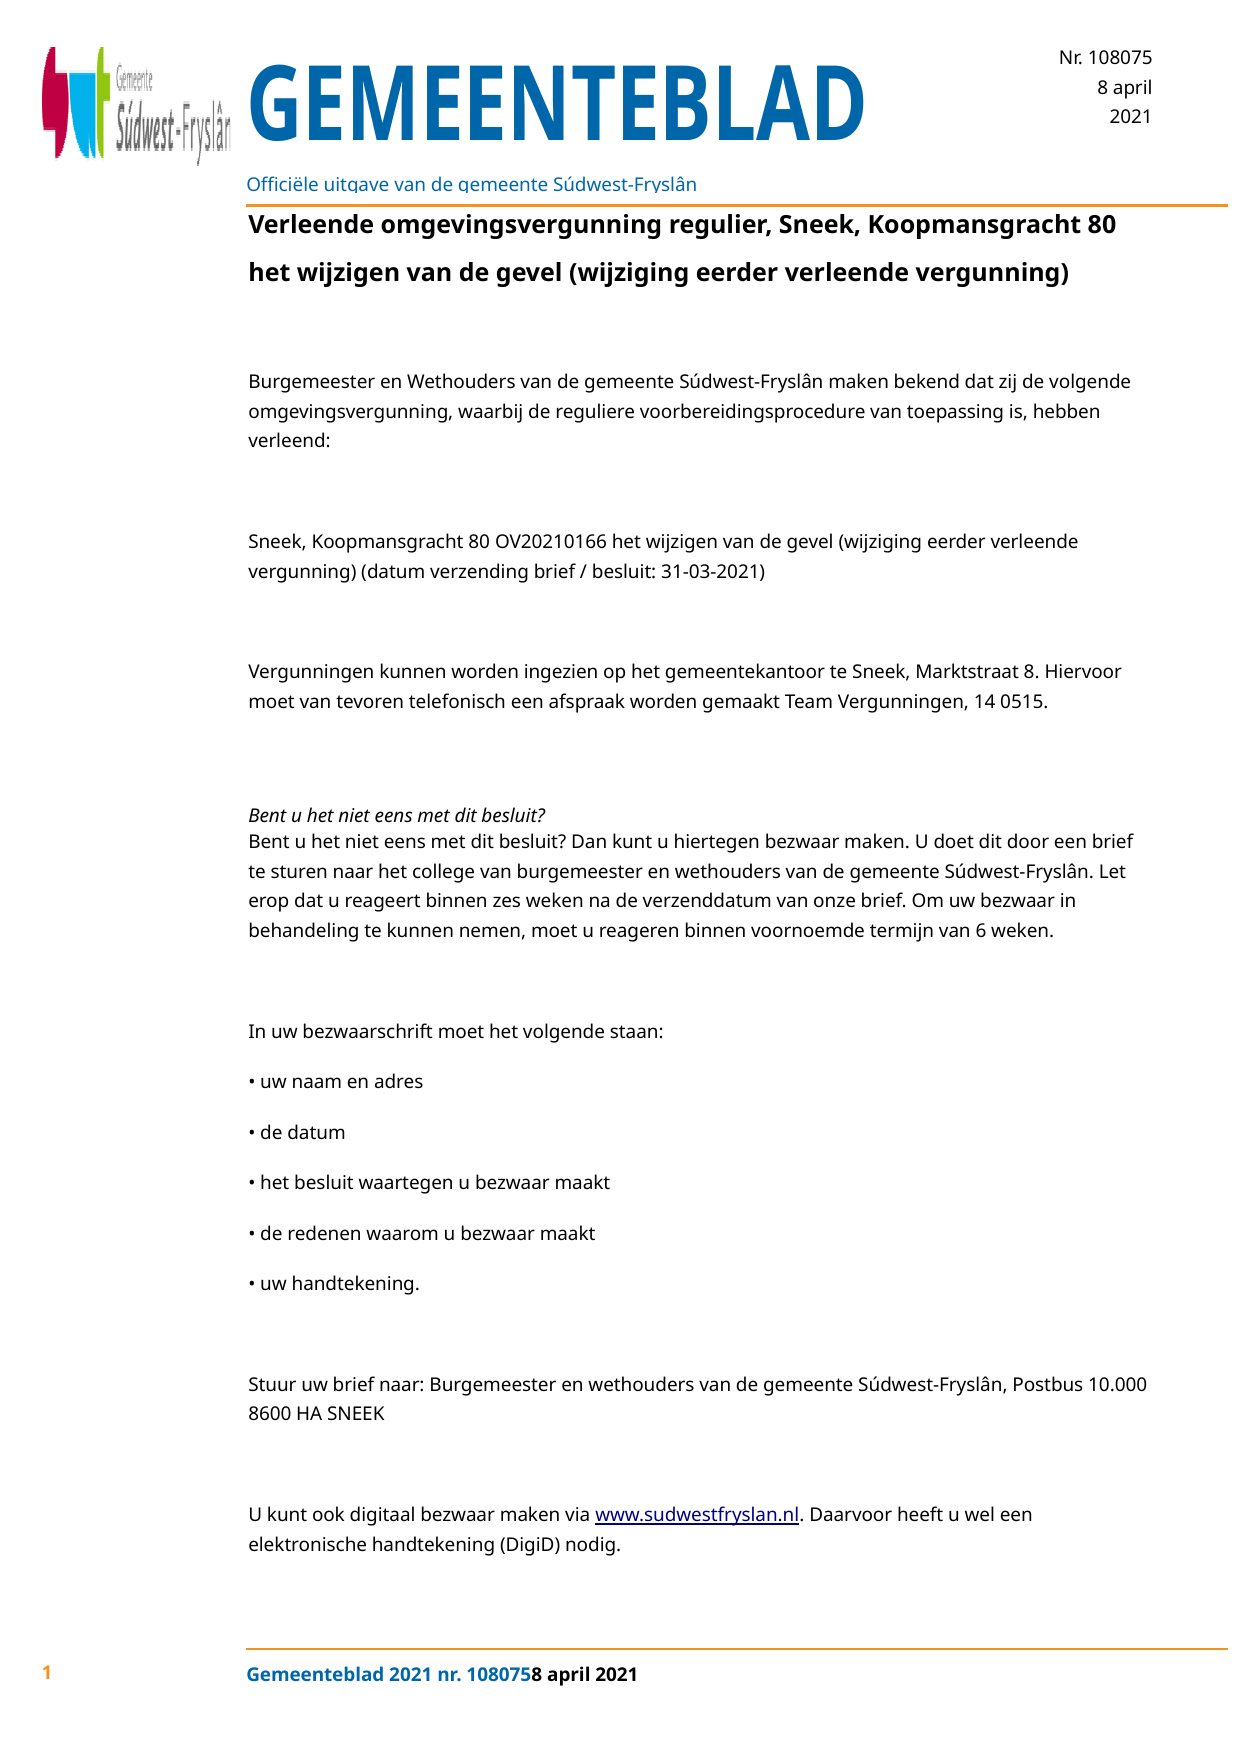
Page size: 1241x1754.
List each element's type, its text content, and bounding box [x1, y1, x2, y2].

text Bent u het niet eens met dit besluit? [248, 803, 1152, 828]
picture [41, 47, 231, 172]
text • uw handtekening. [248, 1270, 1152, 1296]
text • het besluit waartegen u bezwaar maakt [248, 1169, 1152, 1195]
text Vergunningen kunnen worden ingezien op het gemeentekantoor te Sneek, Marktstraat 8. Hiervoor moet van tevoren telefonisch een afspraak worden gemaakt Team Vergunningen, 14 0515. [248, 659, 1152, 714]
text Verleende omgevingsvergunning regulier, Sneek, Koopmansgracht 80 het wijzigen van de gevel (wijziging eerder verleende vergunning) [248, 207, 1152, 288]
text Sneek, Koopmansgracht 80 OV20210166 het wijzigen van de gevel (wijziging eerder verleende vergunning) (datum verzending brief / besluit: 31-03-2021) [248, 528, 1152, 584]
text Stuur uw brief naar: Burgemeester en wethouders van de gemeente Súdwest-Fryslân, Postbus 10.000 8600 HA SNEEK [248, 1371, 1152, 1426]
text • de redenen waarom u bezwaar maakt [248, 1220, 1152, 1245]
text Burgemeester en Wethouders van de gemeente Súdwest-Fryslân maken bekend dat zij de volgende omgevingsvergunning, waarbij de reguliere voorbereidingsprocedure van toepassing is, hebben verleend: [248, 368, 1152, 453]
text Bent u het niet eens met dit besluit? Dan kunt u hiertegen bezwaar maken. U doet dit door een brief te sturen naar het college van burgemeester en wethouders van de gemeente Súdwest-Fryslân. Let erop dat u reageert binnen zes weken na de verzenddatum van onze brief. Om uw bezwaar in behandeling te kunnen nemen, moet u reageren binnen voornoemde termijn van 6 weken. [248, 828, 1152, 943]
text • uw naam en adres [248, 1068, 1152, 1094]
text • de datum [248, 1119, 1152, 1144]
text U kunt ook digitaal bezwaar maken via www.sudwestfryslan.nl. Daarvoor heeft u wel een elektronische handtekening (DigiD) nodig. [248, 1501, 1152, 1557]
text In uw bezwaarschrift moet het volgende staan: [248, 1018, 1152, 1044]
